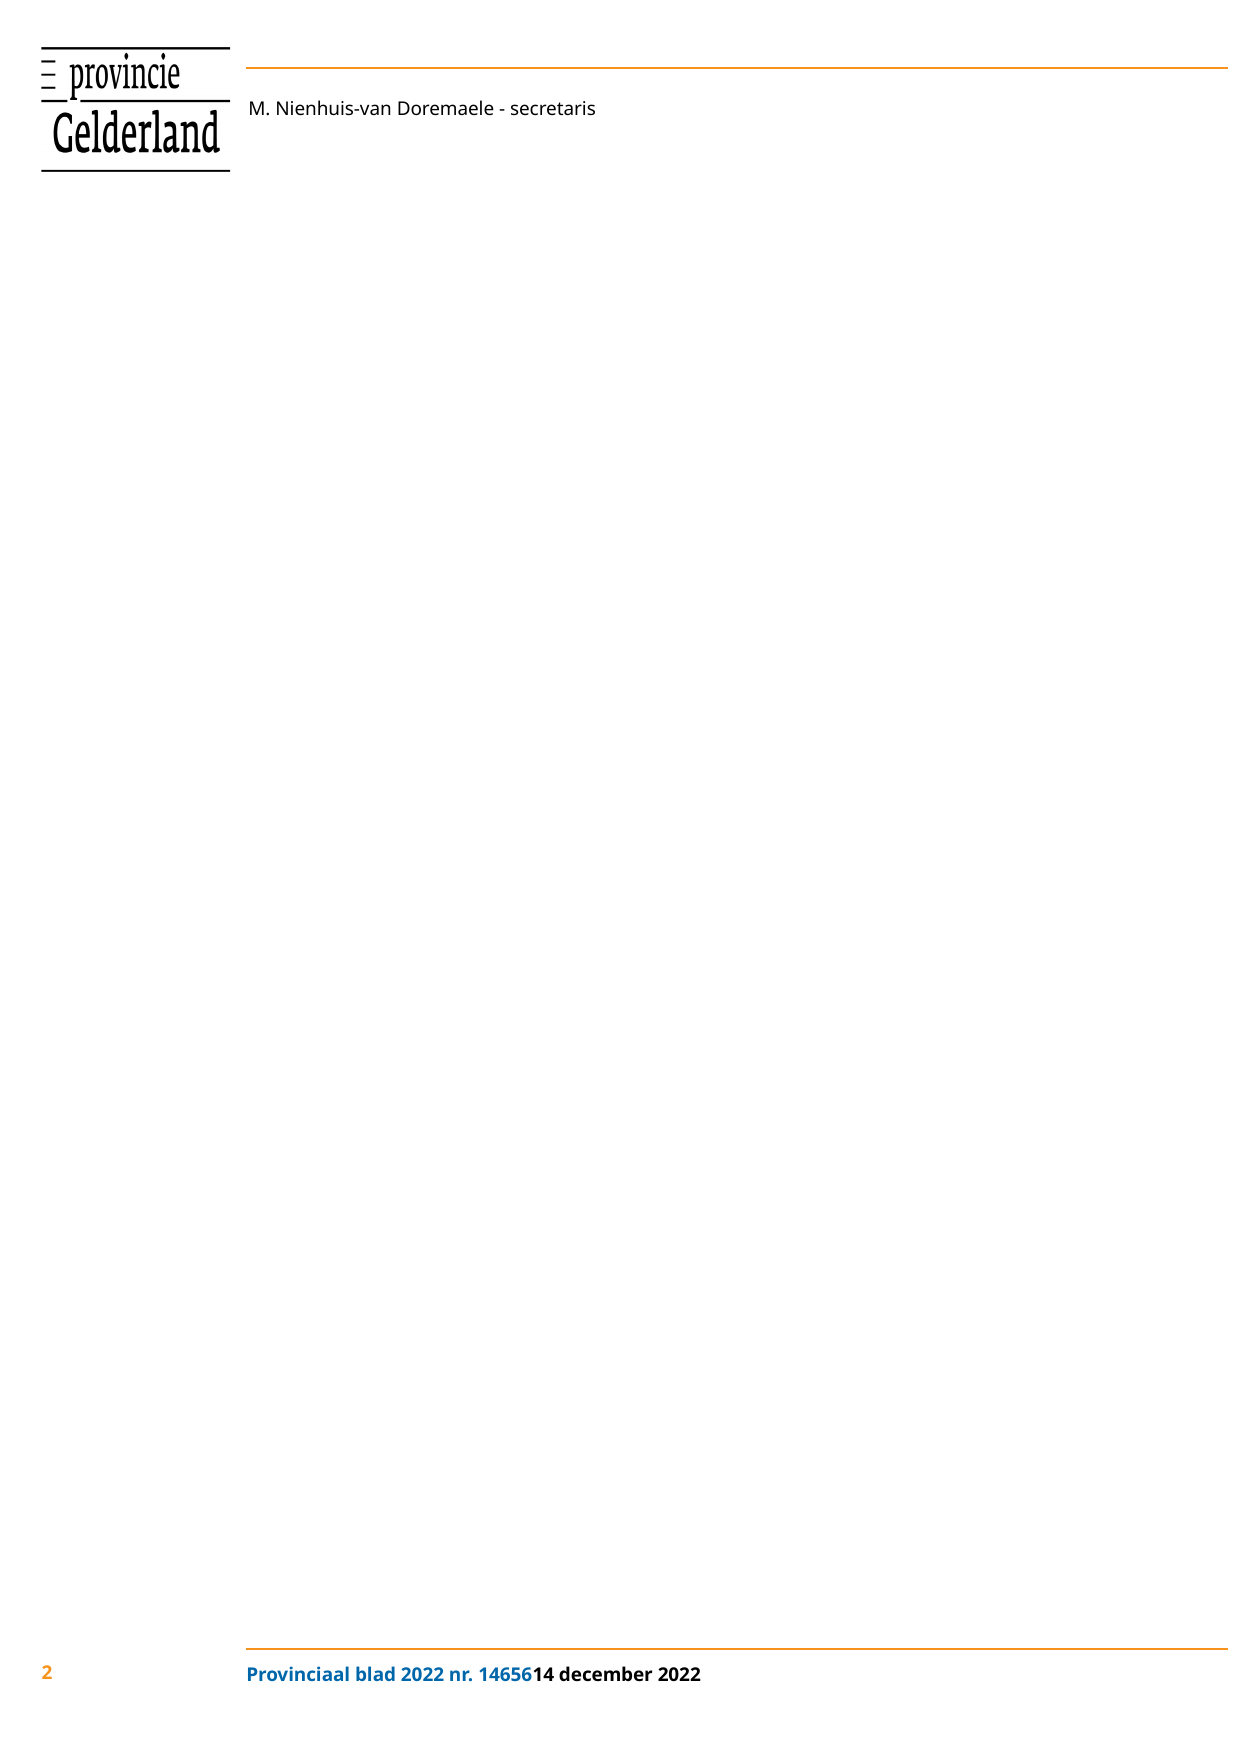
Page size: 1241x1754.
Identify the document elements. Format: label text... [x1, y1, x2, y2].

text M. Nienhuis-van Doremaele - secretaris [248, 95, 1152, 121]
picture [41, 47, 231, 172]
